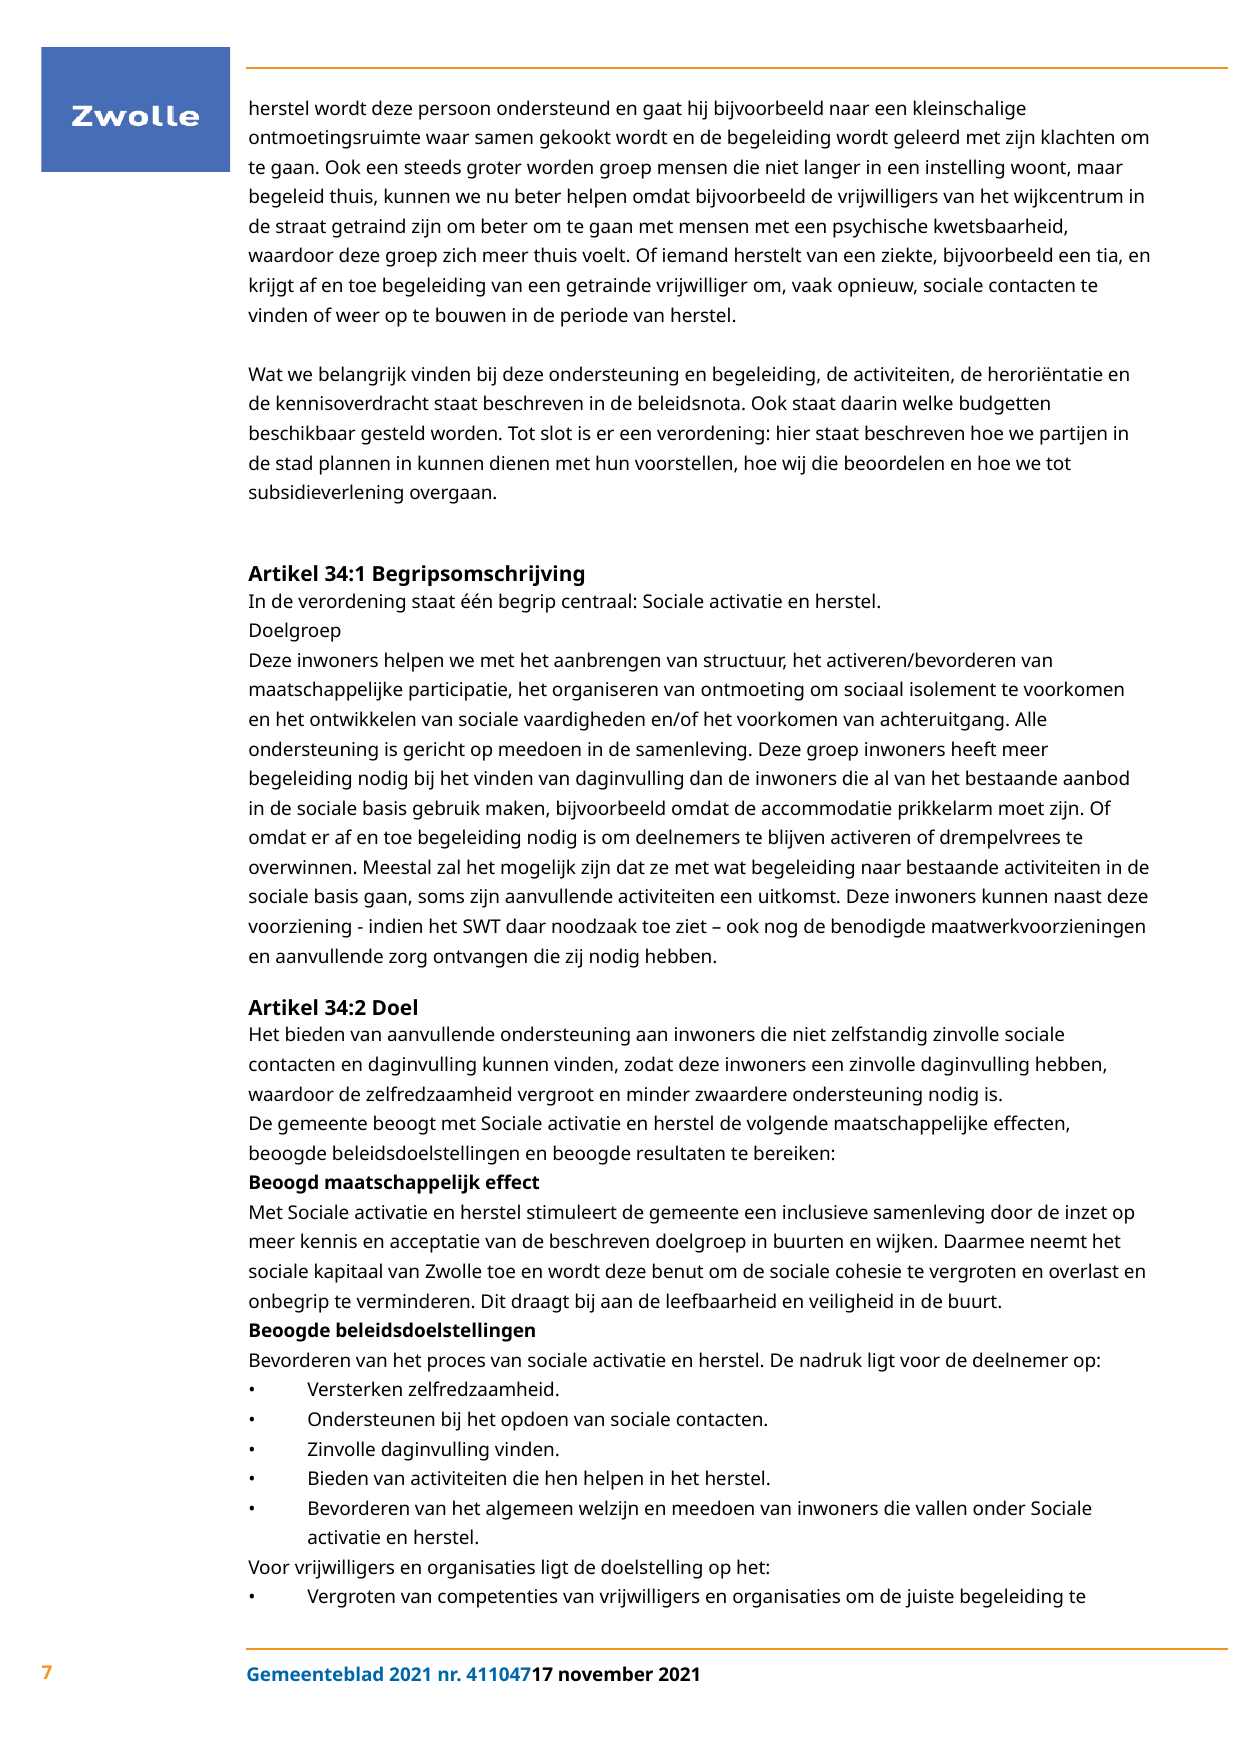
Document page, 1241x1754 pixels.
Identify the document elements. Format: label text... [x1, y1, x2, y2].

text Doelgroep [248, 617, 1152, 643]
text Bevorderen van het proces van sociale activatie en herstel. De nadruk ligt voor de deelnemer op: [248, 1347, 1152, 1373]
list Versterken zelfredzaamheid. [248, 1377, 1152, 1402]
text Artikel 34:2 Doel [248, 993, 1152, 1022]
text Artikel 34:1 Begripsomschrijving [248, 559, 1152, 588]
list Bevorderen van het algemeen welzijn en meedoen van inwoners die vallen onder Sociale activatie en herstel. [248, 1495, 1152, 1550]
list Vergroten van competenties van vrijwilligers en organisaties om de juiste begeleiding te [248, 1584, 1152, 1609]
text herstel wordt deze persoon ondersteund en gaat hij bijvoorbeeld naar een kleinschalige ontmoetingsruimte waar samen gekookt wordt en de begeleiding wordt geleerd met zijn klachten om te gaan. Ook een steeds groter worden groep mensen die niet langer in een instelling woont, maar begeleid thuis, kunnen we nu beter helpen omdat bijvoorbeeld de vrijwilligers van het wijkcentrum in de straat getraind zijn om beter om te gaan met mensen met een psychische kwetsbaarheid, waardoor deze groep zich meer thuis voelt. Of iemand herstelt van een ziekte, bijvoorbeeld een tia, en krijgt af en toe begeleiding van een getrainde vrijwilliger om, vaak opnieuw, sociale contacten te vinden of weer op te bouwen in de periode van herstel. [248, 95, 1152, 328]
text De gemeente beoogt met Sociale activatie en herstel de volgende maatschappelijke effecten, beoogde beleidsdoelstellingen en beoogde resultaten te bereiken: [248, 1110, 1152, 1166]
picture [41, 47, 231, 172]
text Met Sociale activatie en herstel stimuleert de gemeente een inclusieve samenleving door de inzet op meer kennis en acceptatie van de beschreven doelgroep in buurten en wijken. Daarmee neemt het sociale kapitaal van Zwolle toe en wordt deze benut om de sociale cohesie te vergroten en overlast en onbegrip te verminderen. Dit draagt bij aan de leefbaarheid en veiligheid in de buurt. [248, 1199, 1152, 1314]
text Deze inwoners helpen we met het aanbrengen van structuur, het activeren/bevorderen van maatschappelijke participatie, het organiseren van ontmoeting om sociaal isolement te voorkomen en het ontwikkelen van sociale vaardigheden en/of het voorkomen van achteruitgang. Alle ondersteuning is gericht op meedoen in de samenleving. Deze groep inwoners heeft meer begeleiding nodig bij het vinden van daginvulling dan de inwoners die al van het bestaande aanbod in de sociale basis gebruik maken, bijvoorbeeld omdat de accommodatie prikkelarm moet zijn. Of omdat er af en toe begeleiding nodig is om deelnemers te blijven activeren of drempelvrees te overwinnen. Meestal zal het mogelijk zijn dat ze met wat begeleiding naar bestaande activiteiten in de sociale basis gaan, soms zijn aanvullende activiteiten een uitkomst. Deze inwoners kunnen naast deze voorziening - indien het SWT daar noodzaak toe ziet – ook nog de benodigde maatwerkvoorzieningen en aanvullende zorg ontvangen die zij nodig hebben. [248, 647, 1152, 968]
list Zinvolle daginvulling vinden. [248, 1436, 1152, 1462]
text In de verordening staat één begrip centraal: Sociale activatie en herstel. [248, 588, 1152, 613]
text Het bieden van aanvullende ondersteuning aan inwoners die niet zelfstandig zinvolle sociale contacten en daginvulling kunnen vinden, zodat deze inwoners een zinvolle daginvulling hebben, waardoor de zelfredzaamheid vergroot en minder zwaardere ondersteuning nodig is. [248, 1022, 1152, 1107]
text Wat we belangrijk vinden bij deze ondersteuning en begeleiding, de activiteiten, de heroriëntatie en de kennisoverdracht staat beschreven in de beleidsnota. Ook staat daarin welke budgetten beschikbaar gesteld worden. Tot slot is er een verordening: hier staat beschreven hoe we partijen in de stad plannen in kunnen dienen met hun voorstellen, hoe wij die beoordelen en hoe we tot subsidieverlening overgaan. [248, 361, 1152, 505]
text Beoogd maatschappelijk effect [248, 1169, 1152, 1195]
text Voor vrijwilligers en organisaties ligt de doelstelling op het: [248, 1554, 1152, 1580]
list Ondersteunen bij het opdoen van sociale contacten. [248, 1406, 1152, 1432]
text Beoogde beleidsdoelstellingen [248, 1317, 1152, 1343]
list Bieden van activiteiten die hen helpen in het herstel. [248, 1465, 1152, 1491]
